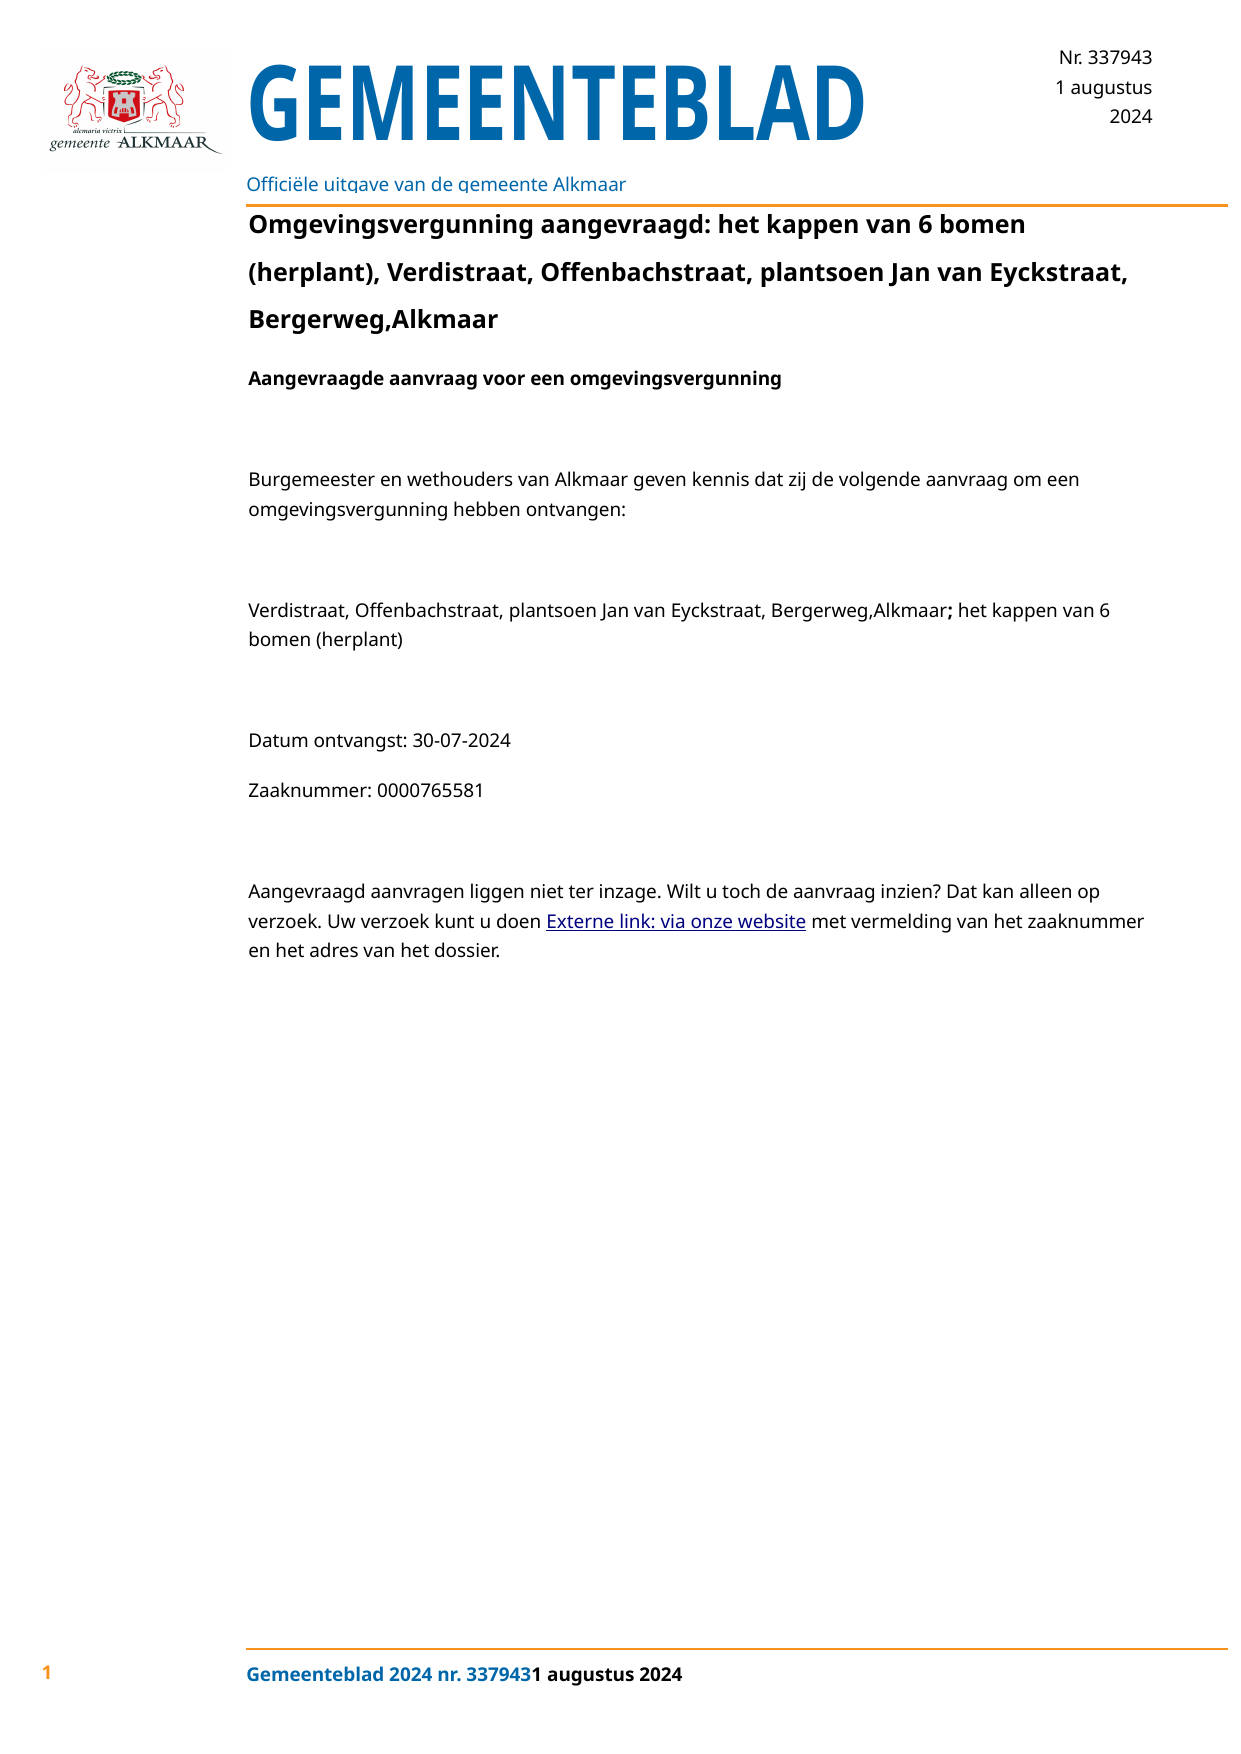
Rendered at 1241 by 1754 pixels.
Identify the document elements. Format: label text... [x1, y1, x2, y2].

text Aangevraagde aanvraag voor een omgevingsvergunning [248, 366, 1152, 391]
text Datum ontvangst: 30-07-2024 [248, 727, 1152, 753]
text Burgemeester en wethouders van Alkmaar geven kennis dat zij de volgende aanvraag om een omgevingsvergunning hebben ontvangen: [248, 466, 1152, 522]
text Verdistraat, Offenbachstraat, plantsoen Jan van Eyckstraat, Bergerweg,Alkmaar; het kappen van 6 bomen (herplant) [248, 597, 1152, 652]
picture [41, 47, 231, 172]
text Aangevraagd aanvragen liggen niet ter inzage. Wilt u toch de aanvraag inzien? Dat kan alleen op verzoek. Uw verzoek kunt u doen Externe link: via onze website met vermelding van het zaaknummer en het adres van het dossier. [248, 878, 1152, 963]
text Omgevingsvergunning aangevraagd: het kappen van 6 bomen (herplant), Verdistraat, Offenbachstraat, plantsoen Jan van Eyckstraat, Bergerweg,Alkmaar [248, 207, 1152, 336]
text Zaaknummer: 0000765581 [248, 778, 1152, 803]
